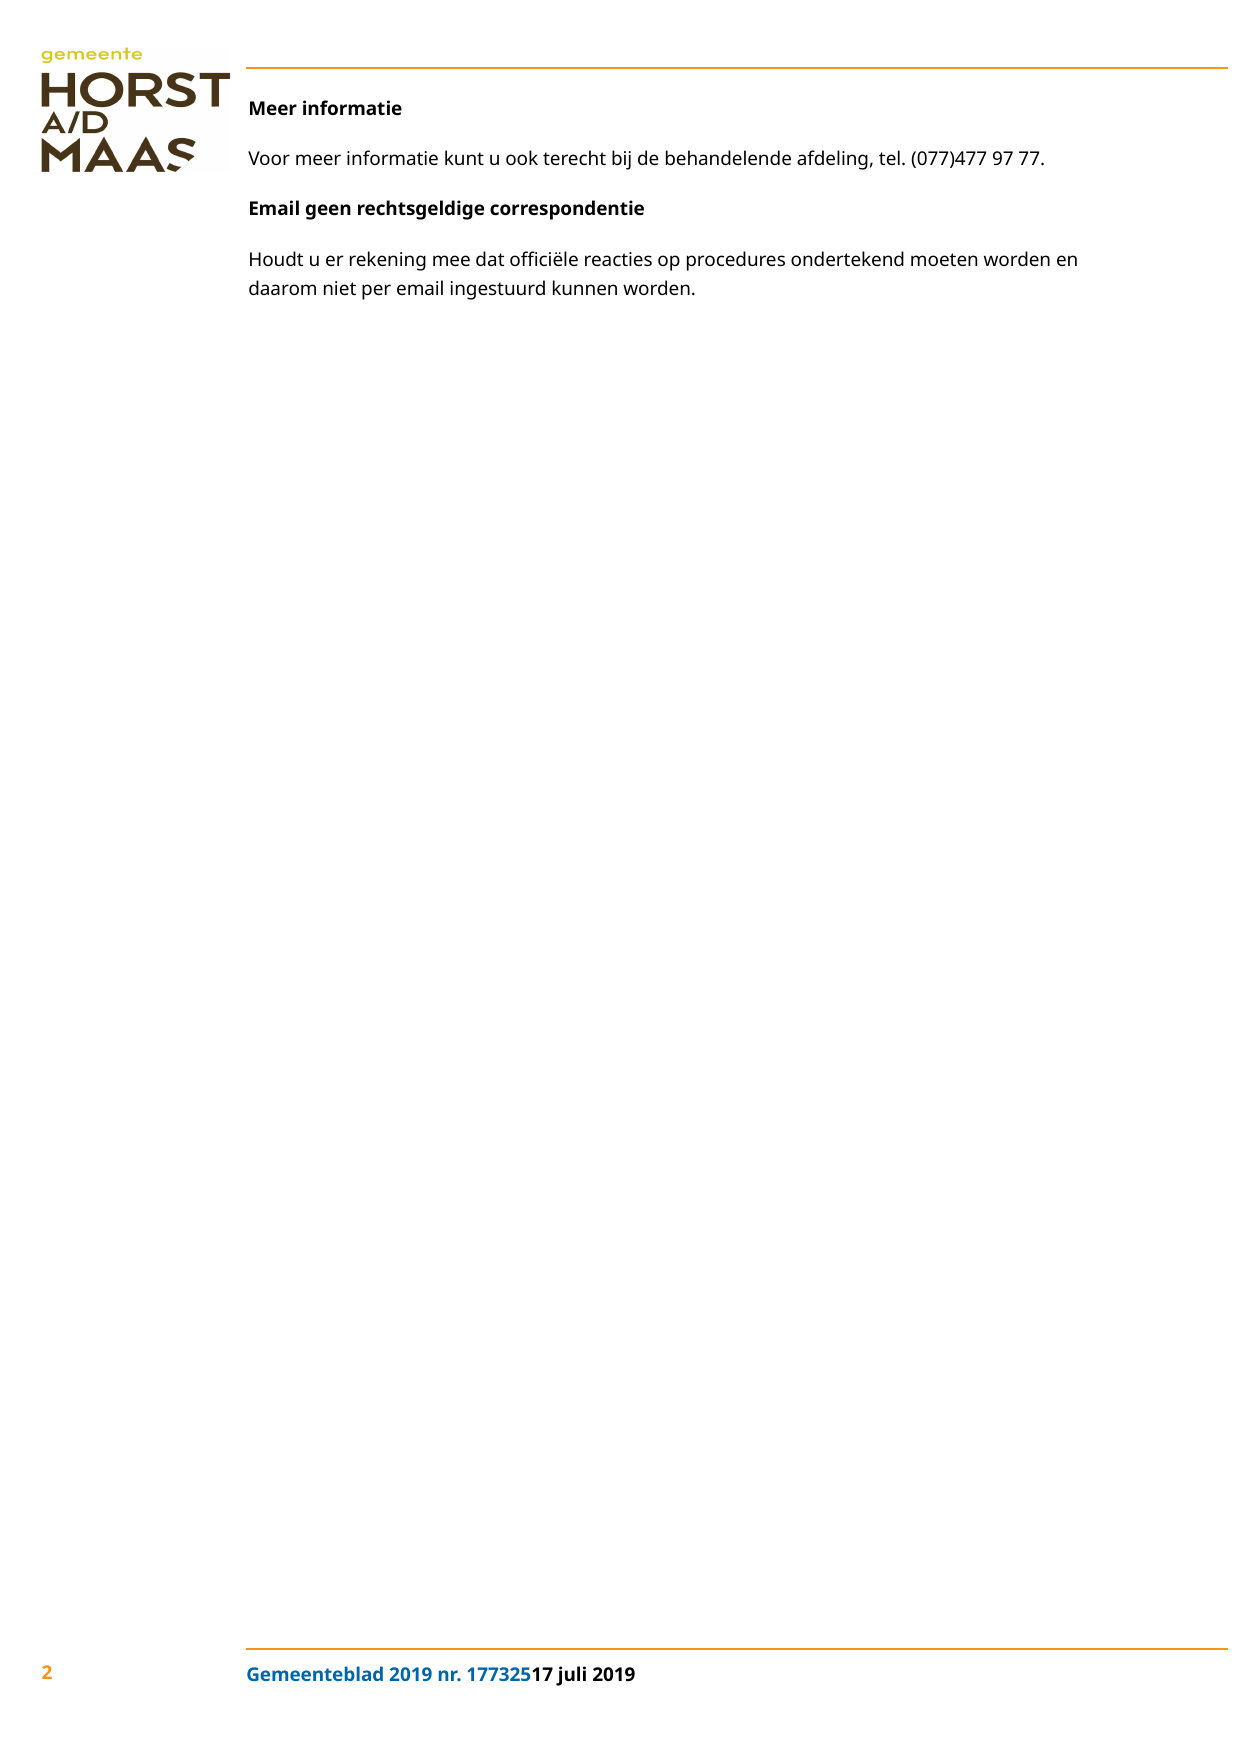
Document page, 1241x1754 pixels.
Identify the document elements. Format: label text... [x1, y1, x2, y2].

picture [41, 47, 231, 172]
text Meer informatie [248, 95, 1152, 121]
text Houdt u er rekening mee dat officiële reacties op procedures ondertekend moeten worden en daarom niet per email ingestuurd kunnen worden. [248, 246, 1152, 301]
text Email geen rechtsgeldige correspondentie [248, 196, 1152, 221]
text Voor meer informatie kunt u ook terecht bij de behandelende afdeling, tel. (077)477 97 77. [248, 145, 1152, 171]
